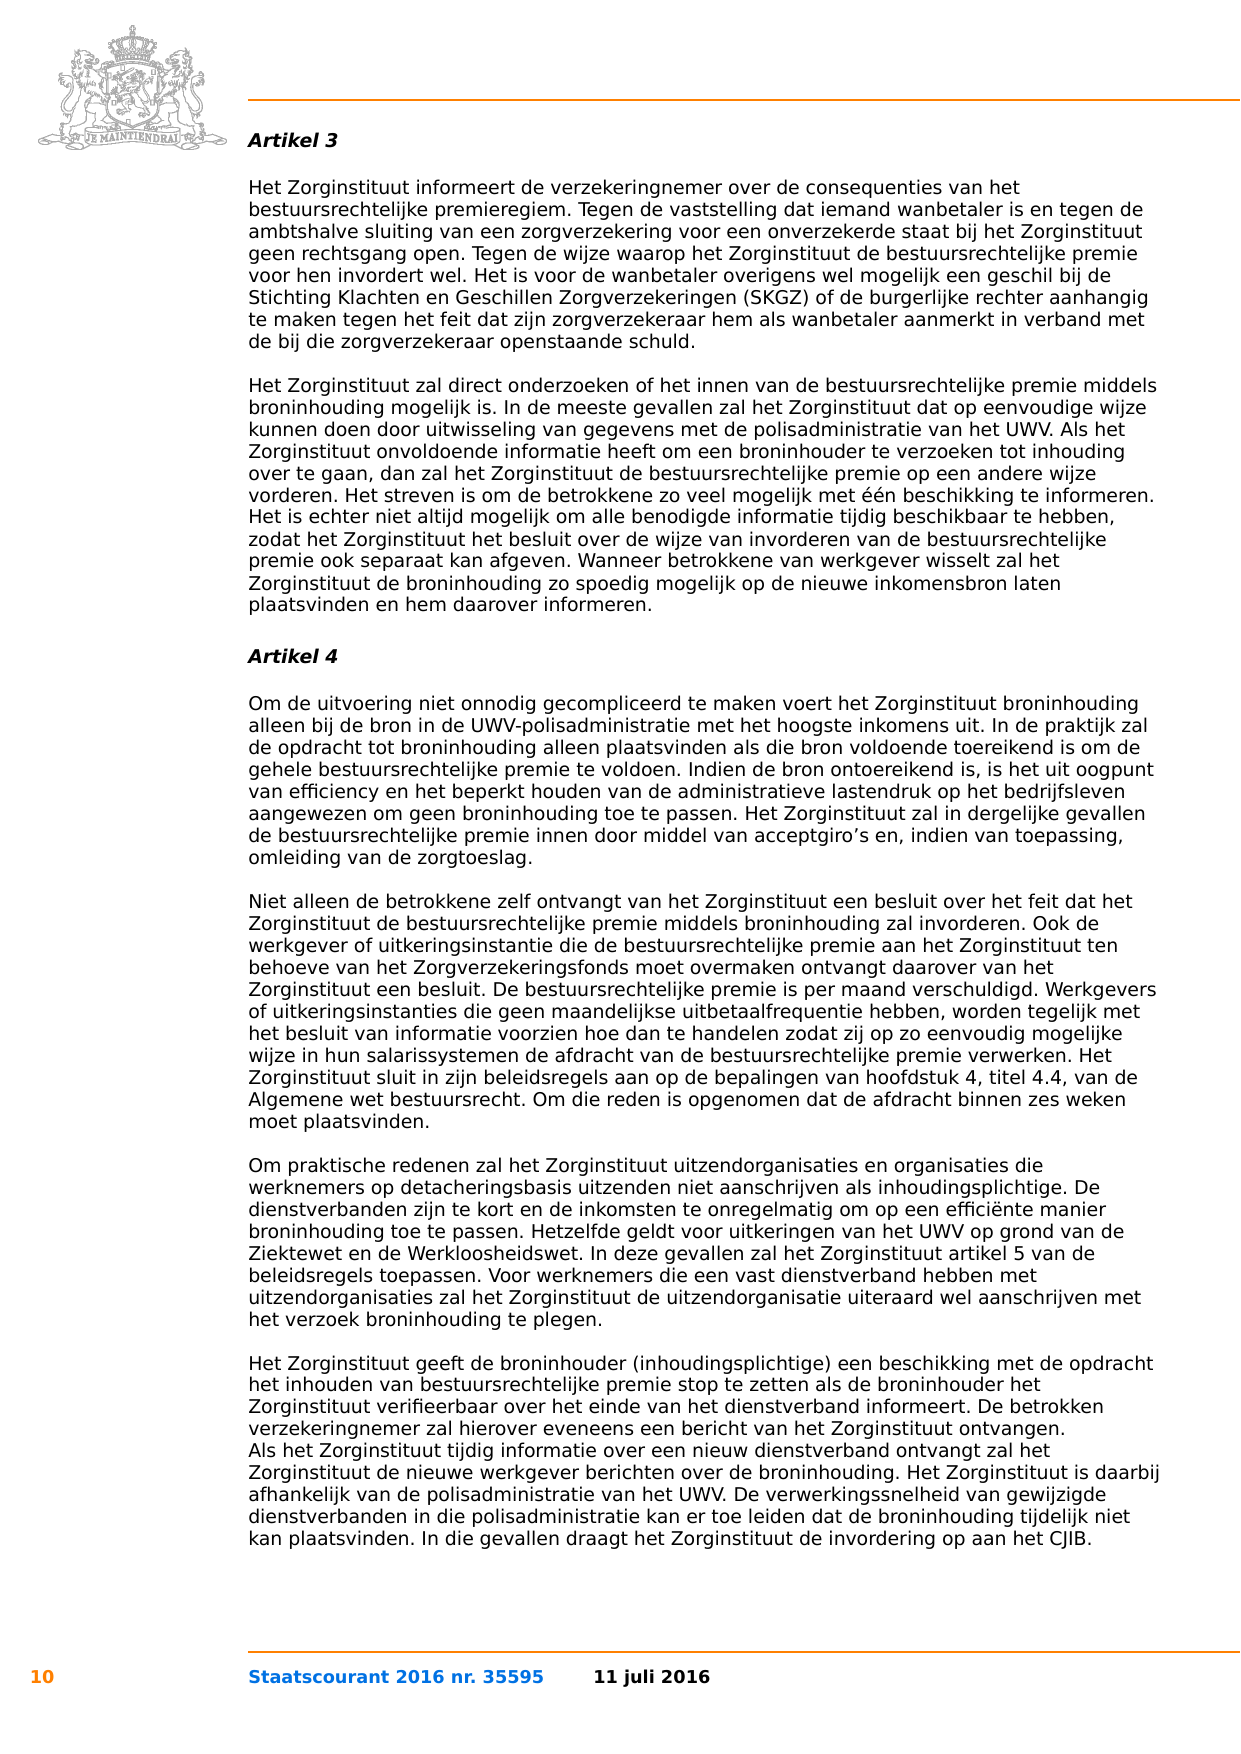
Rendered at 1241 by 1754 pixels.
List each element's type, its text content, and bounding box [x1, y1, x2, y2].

text Niet alleen de betrokkene zelf ontvangt van het Zorginstituut een besluit over het feit dat het Zorginstituut de bestuursrechtelijke premie middels broninhouding zal invorderen. Ook de werkgever of uitkeringsinstantie die de bestuursrechtelijke premie aan het Zorginstituut ten behoeve van het Zorgverzekeringsfonds moet overmaken ontvangt daarover van het Zorginstituut een besluit. De bestuursrechtelijke premie is per maand verschuldigd. Werkgevers of uitkeringsinstanties die geen maandelijkse uitbetaalfrequentie hebben, worden tegelijk met het besluit van informatie voorzien hoe dan te handelen zodat zij op zo eenvoudig mogelijke wijze in hun salarissystemen de afdracht van de bestuursrechtelijke premie verwerken. Het Zorginstituut sluit in zijn beleidsregels aan op de bepalingen van hoofdstuk 4, titel 4.4, van de Algemene wet bestuursrecht. Om die reden is opgenomen dat de afdracht binnen zes weken moet plaatsvinden. [248, 891, 1163, 1133]
picture [38, 25, 227, 150]
text Het Zorginstituut geeft de broninhouder (inhoudingsplichtige) een beschikking met de opdracht het inhouden van bestuursrechtelijke premie stop te zetten als de broninhouder het Zorginstituut verifieerbaar over het einde van het dienstverband informeert. De betrokken verzekeringnemer zal hierover eveneens een bericht van het Zorginstituut ontvangen. [248, 1352, 1163, 1440]
text Om de uitvoering niet onnodig gecompliceerd te maken voert het Zorginstituut broninhouding alleen bij de bron in de UWV-polisadministratie met het hoogste inkomens uit. In de praktijk zal de opdracht tot broninhouding alleen plaatsvinden als die bron voldoende toereikend is om de gehele bestuursrechtelijke premie te voldoen. Indien de bron ontoereikend is, is het uit oogpunt van efficiency en het beperkt houden van de administratieve lastendruk op het bedrijfsleven aangewezen om geen broninhouding toe te passen. Het Zorginstituut zal in dergelijke gevallen de bestuursrechtelijke premie innen door middel van acceptgiro’s en, indien van toepassing, omleiding van de zorgtoeslag. [248, 693, 1163, 869]
text Als het Zorginstituut tijdig informatie over een nieuw dienstverband ontvangt zal het Zorginstituut de nieuwe werkgever berichten over de broninhouding. Het Zorginstituut is daarbij afhankelijk van de polisadministratie van het UWV. De verwerkingssnelheid van gewijzigde dienstverbanden in die polisadministratie kan er toe leiden dat de broninhouding tijdelijk niet kan plaatsvinden. In die gevallen draagt het Zorginstituut de invordering op aan het CJIB. [248, 1440, 1163, 1550]
text Het Zorginstituut zal direct onderzoeken of het innen van de bestuursrechtelijke premie middels broninhouding mogelijk is. In de meeste gevallen zal het Zorginstituut dat op eenvoudige wijze kunnen doen door uitwisseling van gegevens met de polisadministratie van het UWV. Als het Zorginstituut onvoldoende informatie heeft om een broninhouder te verzoeken tot inhouding over te gaan, dan zal het Zorginstituut de bestuursrechtelijke premie op een andere wijze vorderen. Het streven is om de betrokkene zo veel mogelijk met één beschikking te informeren. Het is echter niet altijd mogelijk om alle benodigde informatie tijdig beschikbaar te hebben, zodat het Zorginstituut het besluit over de wijze van invorderen van de bestuursrechtelijke premie ook separaat kan afgeven. Wanneer betrokkene van werkgever wisselt zal het Zorginstituut de broninhouding zo spoedig mogelijk op de nieuwe inkomensbron laten plaatsvinden en hem daarover informeren. [248, 374, 1163, 616]
text Het Zorginstituut informeert de verzekeringnemer over de consequenties van het bestuursrechtelijke premieregiem. Tegen de vaststelling dat iemand wanbetaler is en tegen de ambtshalve sluiting van een zorgverzekering voor een onverzekerde staat bij het Zorginstituut geen rechtsgang open. Tegen de wijze waarop het Zorginstituut de bestuursrechtelijke premie voor hen invordert wel. Het is voor de wanbetaler overigens wel mogelijk een geschil bij de Stichting Klachten en Geschillen Zorgverzekeringen (SKGZ) of de burgerlijke rechter aanhangig te maken tegen het feit dat zijn zorgverzekeraar hem als wanbetaler aanmerkt in verband met de bij die zorgverzekeraar openstaande schuld. [248, 177, 1163, 353]
subtitle Artikel 4 [248, 646, 1163, 668]
subtitle Artikel 3 [248, 130, 1163, 152]
text Om praktische redenen zal het Zorginstituut uitzendorganisaties en organisaties die werknemers op detacheringsbasis uitzenden niet aanschrijven als inhoudingsplichtige. De dienstverbanden zijn te kort en de inkomsten te onregelmatig om op een efficiënte manier broninhouding toe te passen. Hetzelfde geldt voor uitkeringen van het UWV op grond van de Ziektewet en de Werkloosheidswet. In deze gevallen zal het Zorginstituut artikel 5 van de beleidsregels toepassen. Voor werknemers die een vast dienstverband hebben met uitzendorganisaties zal het Zorginstituut de uitzendorganisatie uiteraard wel aanschrijven met het verzoek broninhouding te plegen. [248, 1155, 1163, 1331]
